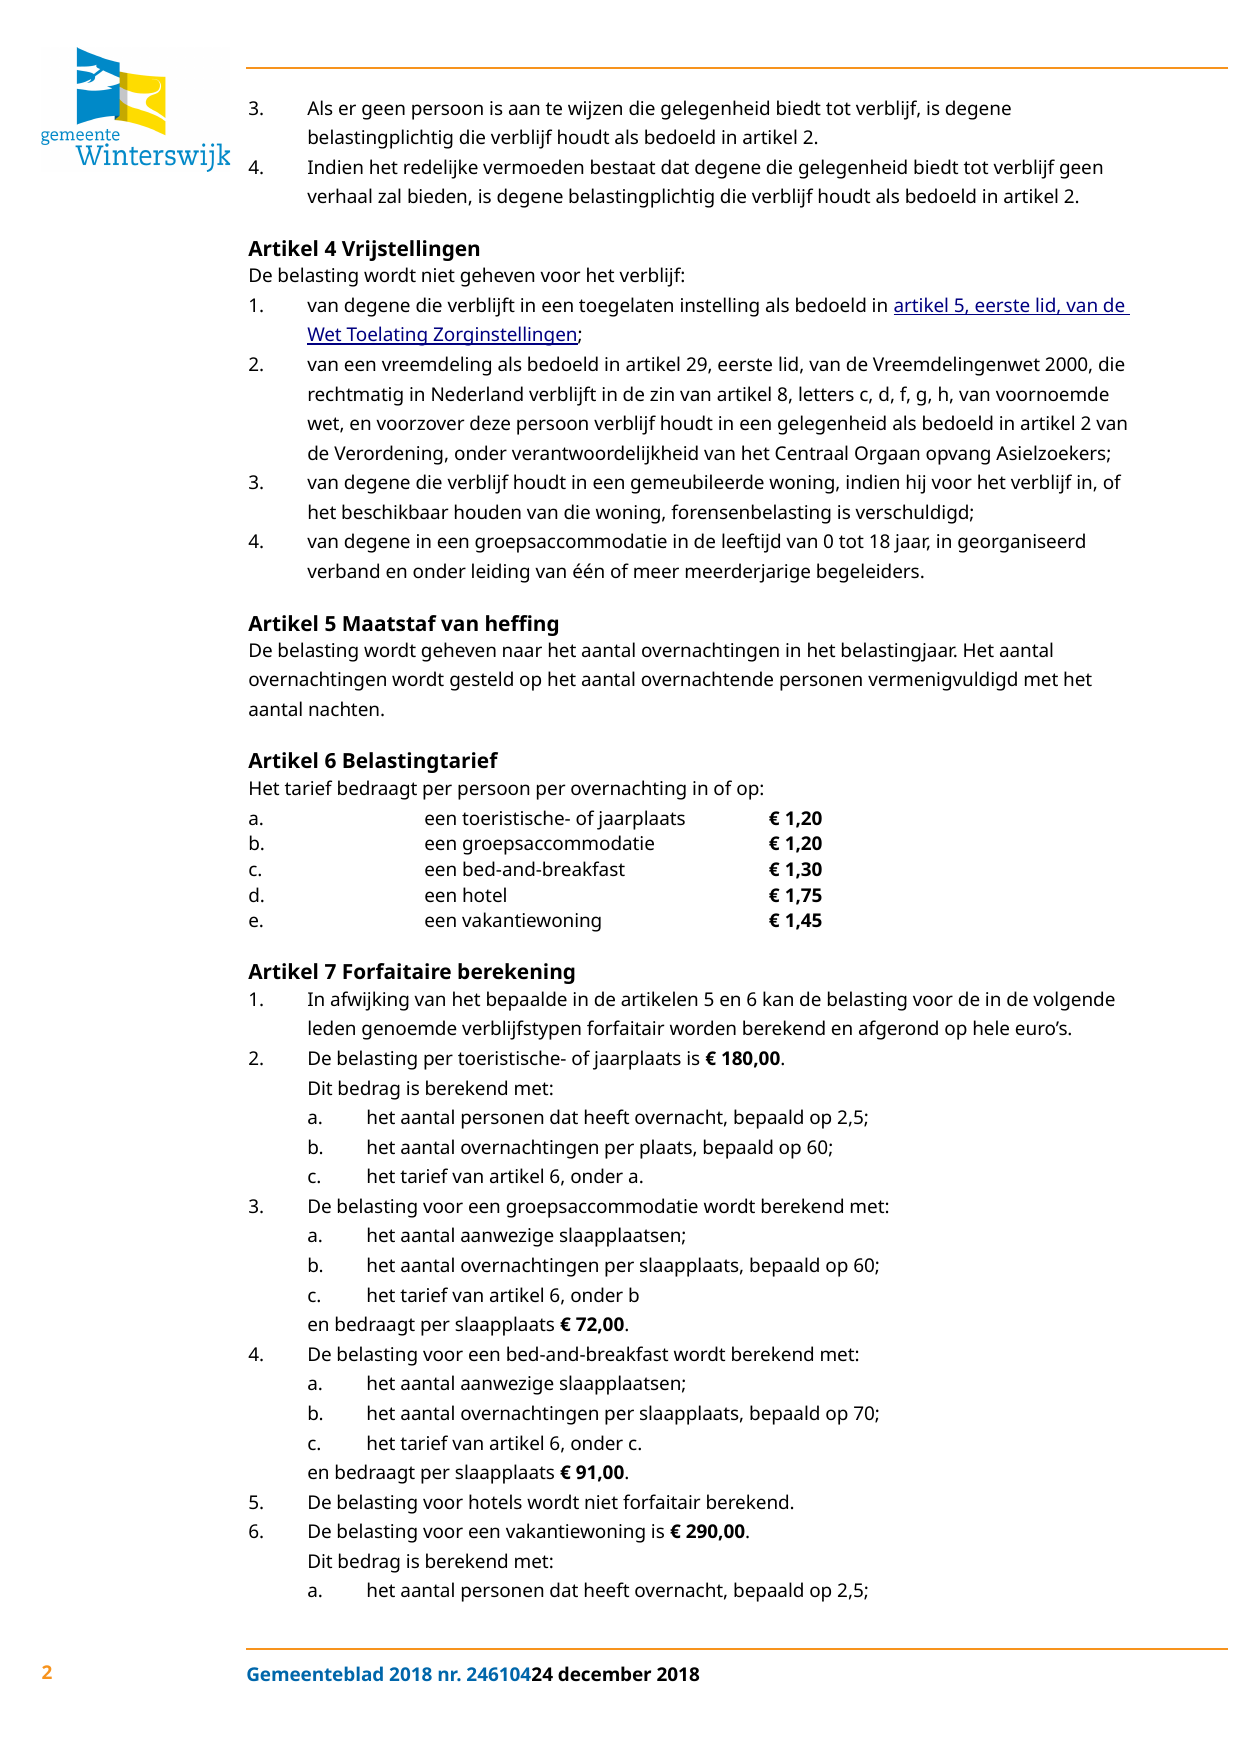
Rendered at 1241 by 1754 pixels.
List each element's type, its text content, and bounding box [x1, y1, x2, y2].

text Artikel 5 Maatstaf van heffing [248, 609, 1152, 637]
list het tarief van artikel 6, onder b [307, 1282, 1152, 1307]
list van degene die verblijft in een toegelaten instelling als bedoeld in artikel 5, eerste lid, van de Wet Toelating Zorginstellingen; [248, 292, 1152, 347]
table_cell € 1,20 [769, 831, 1152, 856]
list het aantal aanwezige slaapplaatsen; [307, 1371, 1152, 1396]
list en bedraagt per slaapplaats € 72,00. [248, 1311, 1152, 1337]
picture [225, 153, 231, 162]
list De belasting per toeristische- of jaarplaats is € 180,00. [248, 1045, 1152, 1071]
list Als er geen persoon is aan te wijzen die gelegenheid biedt tot verblijf, is degene belastingplichtig die verblijf houdt als bedoeld in artikel 2. [248, 95, 1152, 150]
list De belasting voor hotels wordt niet forfaitair berekend. [248, 1489, 1152, 1514]
table_header € 1,20 [769, 805, 1152, 831]
list het tarief van artikel 6, onder a. [307, 1163, 1152, 1189]
list De belasting voor een groepsaccommodatie wordt berekend met: [248, 1193, 1152, 1219]
list Dit bedrag is berekend met: [248, 1548, 1152, 1574]
list het aantal overnachtingen per slaapplaats, bepaald op 60; [307, 1252, 1152, 1278]
list het aantal personen dat heeft overnacht, bepaald op 2,5; [307, 1104, 1152, 1130]
list Dit bedrag is berekend met: [248, 1075, 1152, 1100]
list en bedraagt per slaapplaats € 91,00. [248, 1459, 1152, 1485]
picture [41, 47, 231, 172]
list van een vreemdeling als bedoeld in artikel 29, eerste lid, van de Vreemdelingenwet 2000, die rechtmatig in Nederland verblijft in de zin van artikel 8, letters c, d, f, g, h, van voornoemde wet, en voorzover deze persoon verblijf houdt in een gelegenheid als bedoeld in artikel 2 van de Verordening, onder verantwoordelijkheid van het Centraal Orgaan opvang Asielzoekers; [248, 351, 1152, 466]
text De belasting wordt niet geheven voor het verblijf: [248, 262, 1152, 288]
table_cell € 1,75 [769, 882, 1152, 908]
table_cell € 1,30 [769, 856, 1152, 882]
list Indien het redelijke vermoeden bestaat dat degene die gelegenheid biedt tot verblijf geen verhaal zal bieden, is degene belastingplichtig die verblijf houdt als bedoeld in artikel 2. [248, 154, 1152, 209]
list het aantal personen dat heeft overnacht, bepaald op 2,5; [307, 1578, 1152, 1603]
table_header een toeristische- of jaarplaats [424, 805, 769, 831]
text Artikel 6 Belastingtarief [248, 747, 1152, 775]
table_header a. [248, 805, 424, 831]
table_cell een vakantiewoning [424, 908, 769, 933]
text Artikel 7 Forfaitaire berekening [248, 957, 1152, 986]
list het aantal overnachtingen per plaats, bepaald op 60; [307, 1134, 1152, 1159]
text Het tarief bedraagt per persoon per overnachting in of op: [248, 775, 1152, 801]
table_cell b. [248, 831, 424, 856]
text Artikel 4 Vrijstellingen [248, 234, 1152, 262]
list De belasting voor een bed-and-breakfast wordt berekend met: [248, 1341, 1152, 1367]
table_cell c. [248, 856, 424, 882]
table_cell € 1,45 [769, 908, 1152, 933]
table_cell d. [248, 882, 424, 908]
table_cell een bed-and-breakfast [424, 856, 769, 882]
table_cell een hotel [424, 882, 769, 908]
list De belasting voor een vakantiewoning is € 290,00. [248, 1518, 1152, 1544]
list het tarief van artikel 6, onder c. [307, 1430, 1152, 1455]
list van degene in een groepsaccommodatie in de leeftijd van 0 tot 18 jaar, in georganiseerd verband en onder leiding van één of meer meerderjarige begeleiders. [248, 529, 1152, 584]
list In afwijking van het bepaalde in de artikelen 5 en 6 kan de belasting voor de in de volgende leden genoemde verblijfstypen forfaitair worden berekend en afgerond op hele euro’s. [248, 986, 1152, 1041]
table_cell e. [248, 908, 424, 933]
table_cell een groepsaccommodatie [424, 831, 769, 856]
text De belasting wordt geheven naar het aantal overnachtingen in het belastingjaar. Het aantal overnachtingen wordt gesteld op het aantal overnachtende personen vermenigvuldigd met het aantal nachten. [248, 637, 1152, 722]
list van degene die verblijf houdt in een gemeubileerde woning, indien hij voor het verblijf in, of het beschikbaar houden van die woning, forensenbelasting is verschuldigd; [248, 469, 1152, 525]
list het aantal overnachtingen per slaapplaats, bepaald op 70; [307, 1400, 1152, 1426]
list het aantal aanwezige slaapplaatsen; [307, 1223, 1152, 1248]
